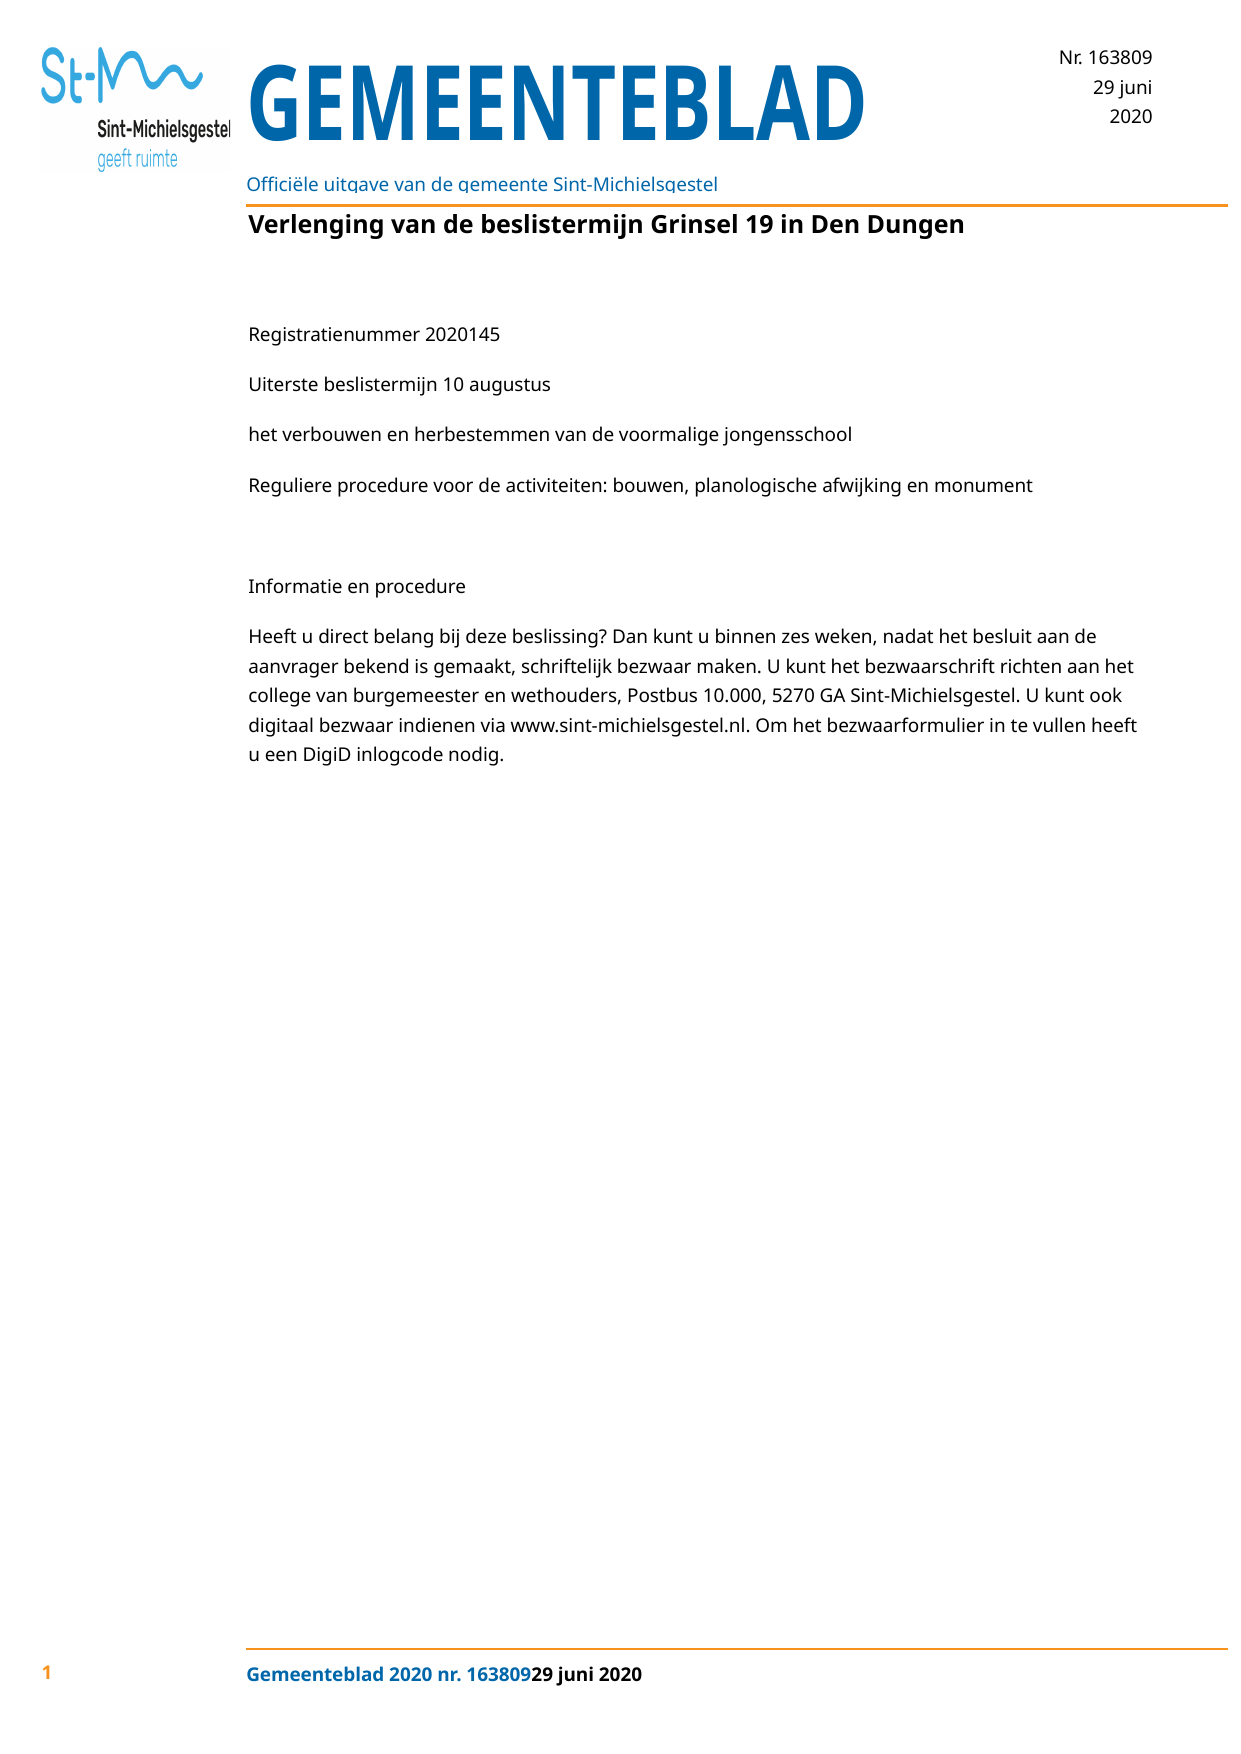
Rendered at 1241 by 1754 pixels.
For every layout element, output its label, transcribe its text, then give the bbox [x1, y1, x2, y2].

text Uiterste beslistermijn 10 augustus [248, 371, 1152, 397]
text Verlenging van de beslistermijn Grinsel 19 in Den Dungen [248, 207, 1152, 241]
text Registratienummer 2020145 [248, 321, 1152, 346]
picture [41, 47, 231, 172]
text Heeft u direct belang bij deze beslissing? Dan kunt u binnen zes weken, nadat het besluit aan de aanvrager bekend is gemaakt, schriftelijk bezwaar maken. U kunt het bezwaarschrift richten aan het college van burgemeester en wethouders, Postbus 10.000, 5270 GA Sint-Michielsgestel. U kunt ook digitaal bezwaar indienen via www.sint-michielsgestel.nl. Om het bezwaarformulier in te vullen heeft u een DigiD inlogcode nodig. [248, 623, 1152, 767]
text Informatie en procedure [248, 573, 1152, 598]
text het verbouwen en herbestemmen van de voormalige jongensschool [248, 422, 1152, 447]
text Reguliere procedure voor de activiteiten: bouwen, planologische afwijking en monument [248, 472, 1152, 498]
